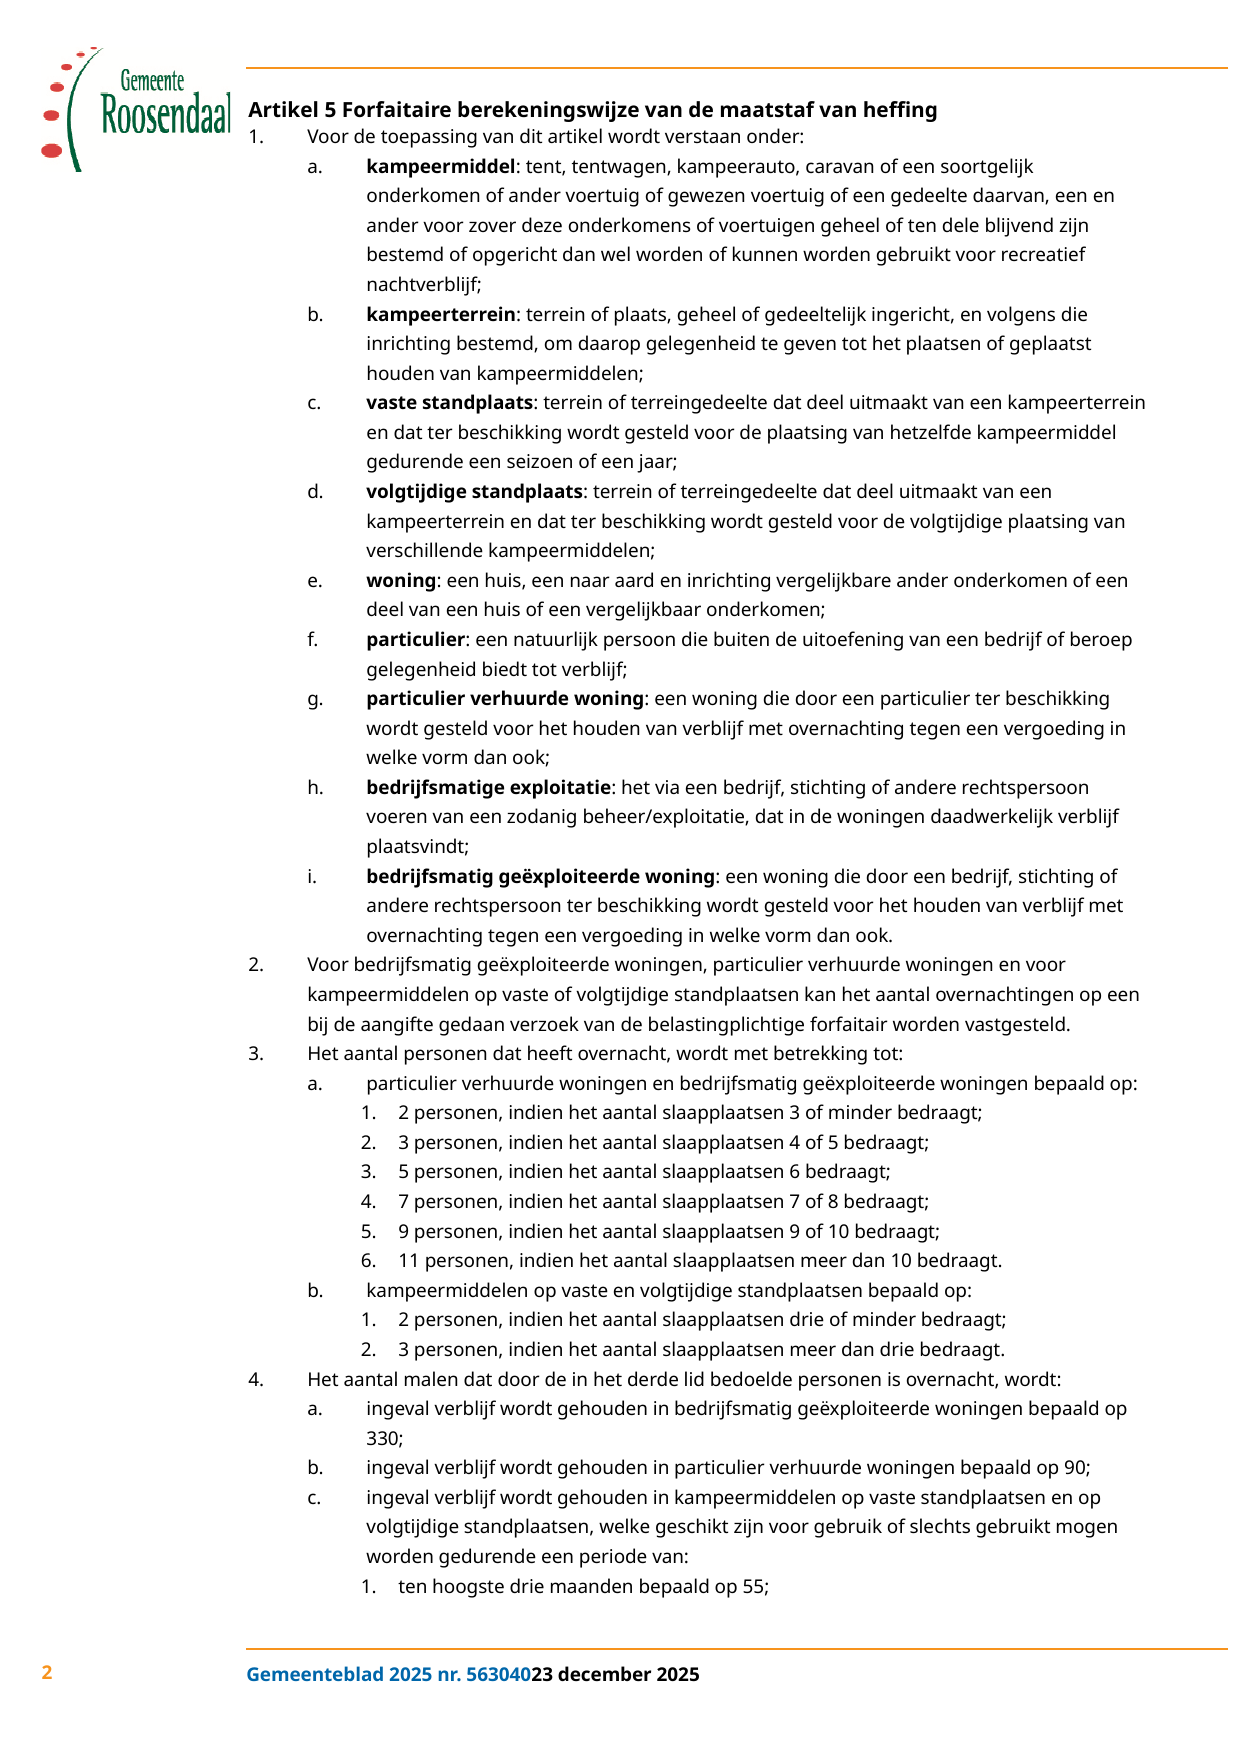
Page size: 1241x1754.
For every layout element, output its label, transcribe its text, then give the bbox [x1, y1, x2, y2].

list ingeval verblijf wordt gehouden in particulier verhuurde woningen bepaald op 90; [307, 1454, 1152, 1480]
list 2 personen, indien het aantal slaapplaatsen 3 of minder bedraagt; [361, 1099, 1152, 1125]
list 11 personen, indien het aantal slaapplaatsen meer dan 10 bedraagt. [361, 1247, 1152, 1273]
list ingeval verblijf wordt gehouden in bedrijfsmatig geëxploiteerde woningen bepaald op 330; [307, 1395, 1152, 1451]
list 9 personen, indien het aantal slaapplaatsen 9 of 10 bedraagt; [361, 1218, 1152, 1243]
list particulier: een natuurlijk persoon die buiten de uitoefening van een bedrijf of beroep gelegenheid biedt tot verblijf; [307, 626, 1152, 681]
list particulier verhuurde woning: een woning die door een particulier ter beschikking wordt gesteld voor het houden van verblijf met overnachting tegen een vergoeding in welke vorm dan ook; [307, 685, 1152, 770]
list Voor bedrijfsmatig geëxploiteerde woningen, particulier verhuurde woningen en voor kampeermiddelen op vaste of volgtijdige standplaatsen kan het aantal overnachtingen op een bij de aangifte gedaan verzoek van de belastingplichtige forfaitair worden vastgesteld. [248, 952, 1152, 1036]
text Artikel 5 Forfaitaire berekeningswijze van de maatstaf van heffing [248, 95, 1152, 123]
picture [41, 47, 231, 172]
list Voor de toepassing van dit artikel wordt verstaan onder: [248, 123, 1152, 149]
list bedrijfsmatig geëxploiteerde woning: een woning die door een bedrijf, stichting of andere rechtspersoon ter beschikking wordt gesteld voor het houden van verblijf met overnachting tegen een vergoeding in welke vorm dan ook. [307, 863, 1152, 948]
list volgtijdige standplaats: terrein of terreingedeelte dat deel uitmaakt van een kampeerterrein en dat ter beschikking wordt gesteld voor de volgtijdige plaatsing van verschillende kampeermiddelen; [307, 478, 1152, 563]
list vaste standplaats: terrein of terreingedeelte dat deel uitmaakt van een kampeerterrein en dat ter beschikking wordt gesteld voor de plaatsing van hetzelfde kampeermiddel gedurende een seizoen of een jaar; [307, 389, 1152, 474]
list woning: een huis, een naar aard en inrichting vergelijkbare ander onderkomen of een deel van een huis of een vergelijkbaar onderkomen; [307, 567, 1152, 622]
list kampeermiddelen op vaste en volgtijdige standplaatsen bepaald op: [307, 1277, 1152, 1303]
list 2 personen, indien het aantal slaapplaatsen drie of minder bedraagt; [361, 1307, 1152, 1332]
list kampeermiddel: tent, tentwagen, kampeerauto, caravan of een soortgelijk onderkomen of ander voertuig of gewezen voertuig of een gedeelte daarvan, een en ander voor zover deze onderkomens of voertuigen geheel of ten dele blijvend zijn bestemd of opgericht dan wel worden of kunnen worden gebruikt voor recreatief nachtverblijf; [307, 153, 1152, 297]
list 7 personen, indien het aantal slaapplaatsen 7 of 8 bedraagt; [361, 1188, 1152, 1214]
list ingeval verblijf wordt gehouden in kampeermiddelen op vaste standplaatsen en op volgtijdige standplaatsen, welke geschikt zijn voor gebruik of slechts gebruikt mogen worden gedurende een periode van: [307, 1484, 1152, 1569]
list particulier verhuurde woningen en bedrijfsmatig geëxploiteerde woningen bepaald op: [307, 1070, 1152, 1096]
list Het aantal malen dat door de in het derde lid bedoelde personen is overnacht, wordt: [248, 1366, 1152, 1391]
list 3 personen, indien het aantal slaapplaatsen meer dan drie bedraagt. [361, 1336, 1152, 1362]
list 5 personen, indien het aantal slaapplaatsen 6 bedraagt; [361, 1159, 1152, 1184]
list kampeerterrein: terrein of plaats, geheel of gedeeltelijk ingericht, en volgens die inrichting bestemd, om daarop gelegenheid te geven tot het plaatsen of geplaatst houden van kampeermiddelen; [307, 301, 1152, 386]
list bedrijfsmatige exploitatie: het via een bedrijf, stichting of andere rechtspersoon voeren van een zodanig beheer/exploitatie, dat in de woningen daadwerkelijk verblijf plaatsvindt; [307, 774, 1152, 859]
list 3 personen, indien het aantal slaapplaatsen 4 of 5 bedraagt; [361, 1129, 1152, 1155]
list Het aantal personen dat heeft overnacht, wordt met betrekking tot: [248, 1040, 1152, 1066]
list ten hoogste drie maanden bepaald op 55; [361, 1573, 1152, 1598]
